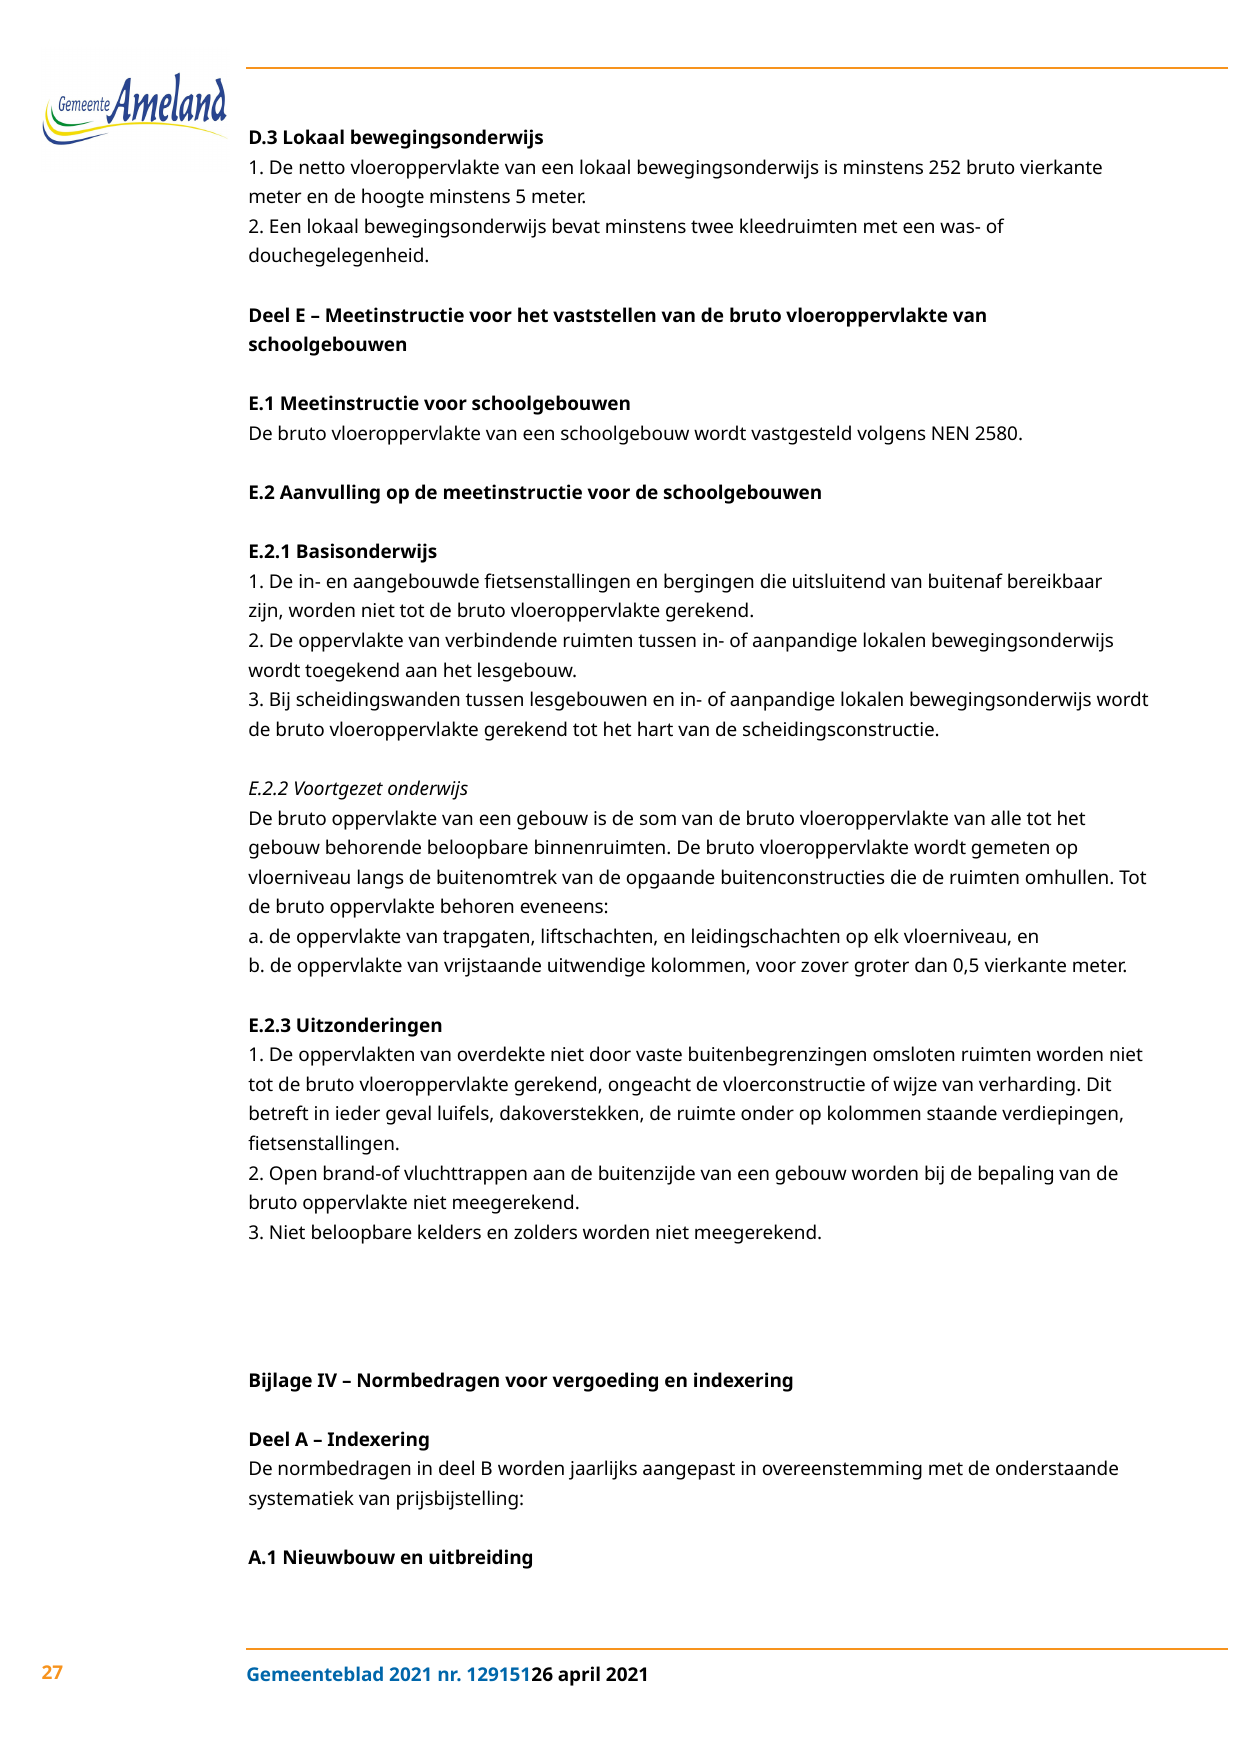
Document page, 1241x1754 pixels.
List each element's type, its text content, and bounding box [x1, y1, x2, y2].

text E.2.1 Basisonderwijs [248, 538, 1152, 564]
text 1. De oppervlakten van overdekte niet door vaste buitenbegrenzingen omsloten ruimten worden niet tot de bruto vloeroppervlakte gerekend, ongeacht de vloerconstructie of wijze van verharding. Dit betreft in ieder geval luifels, dakoverstekken, de ruimte onder op kolommen staande verdiepingen, fietsenstallingen. [248, 1041, 1152, 1156]
text De normbedragen in deel B worden jaarlijks aangepast in overeenstemming met de onderstaande systematiek van prijsbijstelling: [248, 1456, 1152, 1511]
text Deel A – Indexering [248, 1426, 1152, 1452]
text De bruto vloeroppervlakte van een schoolgebouw wordt vastgesteld volgens NEN 2580. [248, 420, 1152, 446]
text Deel E – Meetinstructie voor het vaststellen van de bruto vloeroppervlakte van schoolgebouwen [248, 302, 1152, 357]
text D.3 Lokaal bewegingsonderwijs [248, 124, 1152, 150]
text 3. Niet beloopbare kelders en zolders worden niet meegerekend. [248, 1219, 1152, 1245]
text 2. Open brand-of vluchttrappen aan de buitenzijde van een gebouw worden bij de bepaling van de bruto oppervlakte niet meegerekend. [248, 1160, 1152, 1215]
text 2. De oppervlakte van verbindende ruimten tussen in- of aanpandige lokalen bewegingsonderwijs wordt toegekend aan het lesgebouw. [248, 627, 1152, 683]
text E.2.2 Voortgezet onderwijs [248, 775, 1152, 801]
text 2. Een lokaal bewegingsonderwijs bevat minstens twee kleedruimten met een was- of douchegelegenheid. [248, 213, 1152, 268]
picture [41, 47, 231, 172]
text E.2.3 Uitzonderingen [248, 1012, 1152, 1038]
text E.2 Aanvulling op de meetinstructie voor de schoolgebouwen [248, 479, 1152, 505]
text zijn, worden niet tot de bruto vloeroppervlakte gerekend. [248, 598, 1152, 623]
text A.1 Nieuwbouw en uitbreiding [248, 1544, 1152, 1570]
text 1. De in- en aangebouwde fietsenstallingen en bergingen die uitsluitend van buitenaf bereikbaar [248, 568, 1152, 594]
text a. de oppervlakte van trapgaten, liftschachten, en leidingschachten op elk vloerniveau, en [248, 923, 1152, 949]
text 1. De netto vloeroppervlakte van een lokaal bewegingsonderwijs is minstens 252 bruto vierkante meter en de hoogte minstens 5 meter. [248, 154, 1152, 209]
text 3. Bij scheidingswanden tussen lesgebouwen en in- of aanpandige lokalen bewegingsonderwijs wordt de bruto vloeroppervlakte gerekend tot het hart van de scheidingsconstructie. [248, 686, 1152, 742]
text Bijlage IV – Normbedragen voor vergoeding en indexering [248, 1367, 1152, 1393]
text E.1 Meetinstructie voor schoolgebouwen [248, 391, 1152, 416]
text De bruto oppervlakte van een gebouw is de som van de bruto vloeroppervlakte van alle tot het gebouw behorende beloopbare binnenruimten. De bruto vloeroppervlakte wordt gemeten op vloerniveau langs de buitenomtrek van de opgaande buitenconstructies die de ruimten omhullen. Tot de bruto oppervlakte behoren eveneens: [248, 805, 1152, 919]
text b. de oppervlakte van vrijstaande uitwendige kolommen, voor zover groter dan 0,5 vierkante meter. [248, 953, 1152, 978]
